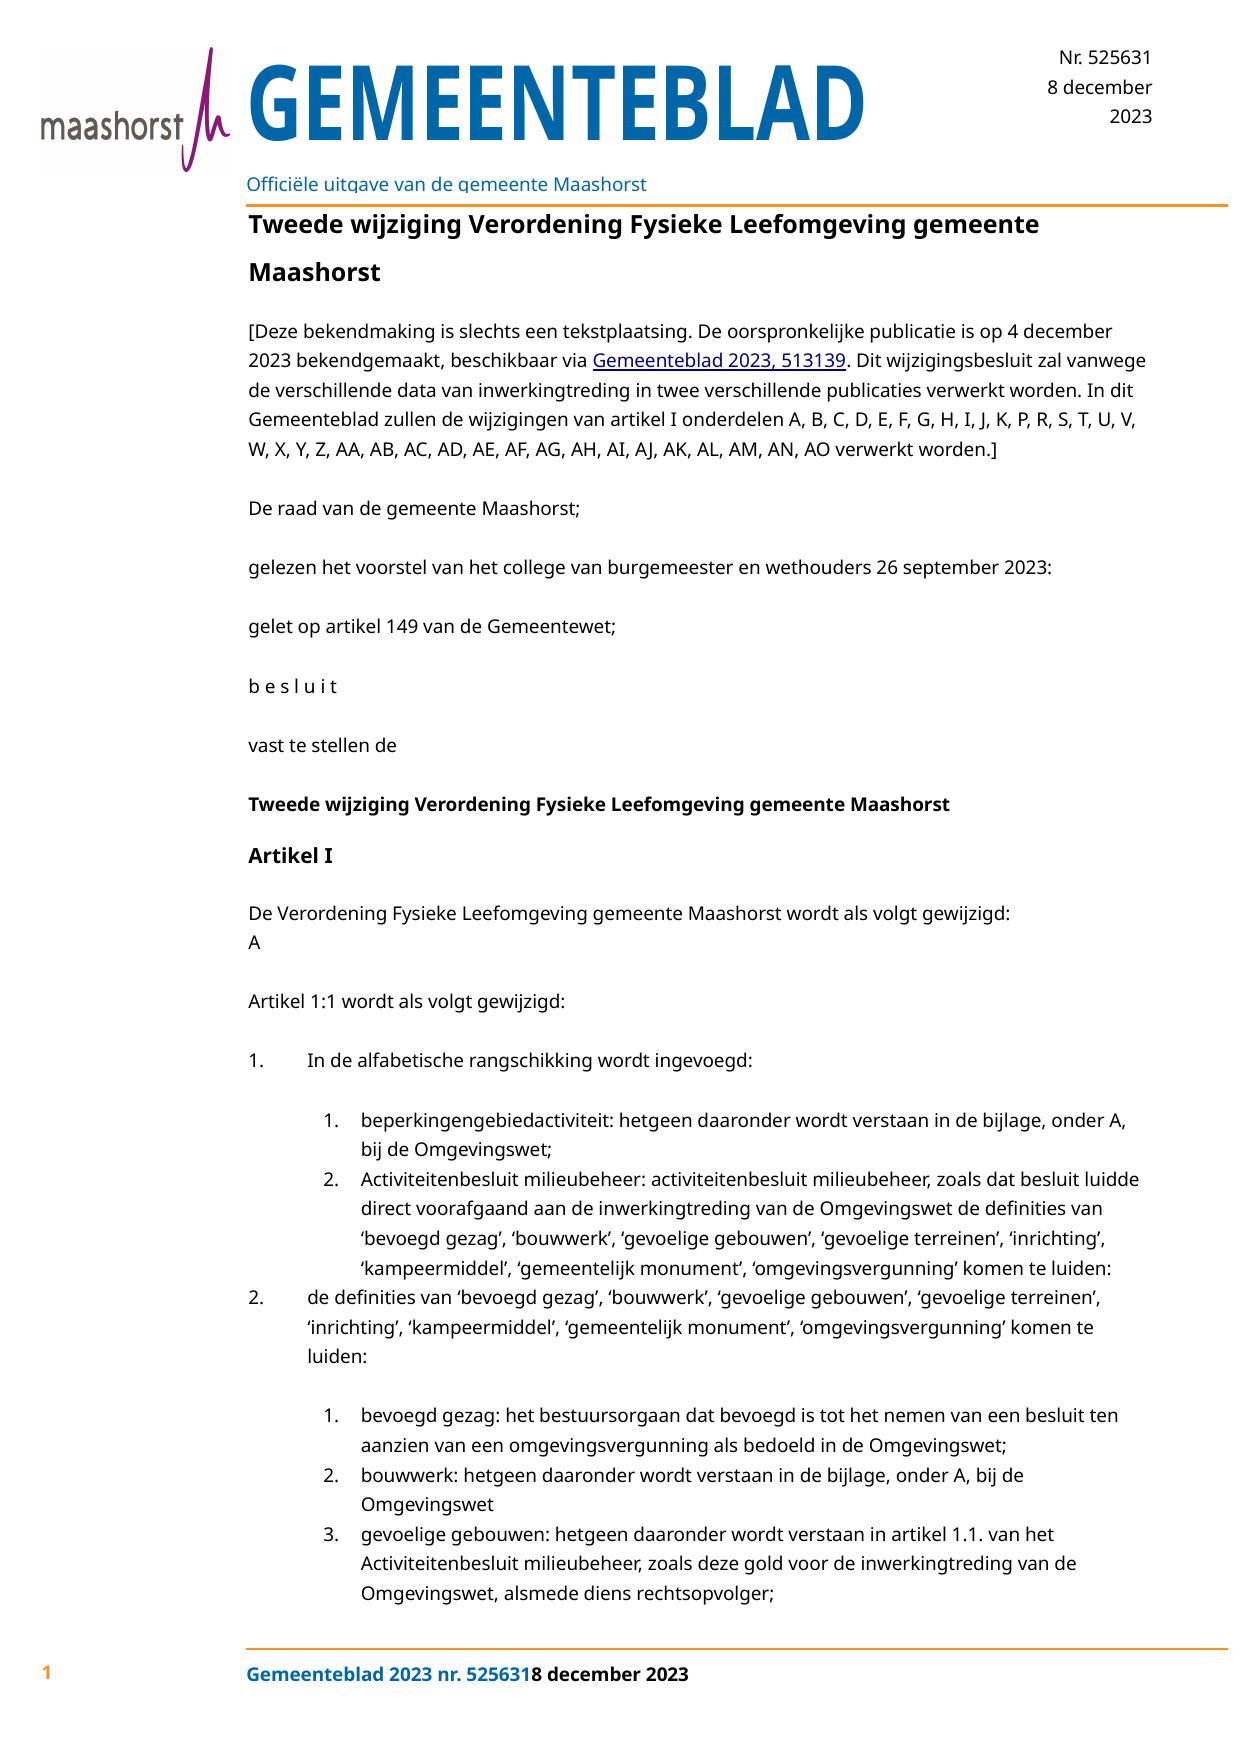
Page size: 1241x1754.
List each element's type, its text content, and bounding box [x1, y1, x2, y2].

text [Deze bekendmaking is slechts een tekstplaatsing. De oorspronkelijke publicatie is op 4 december 2023 bekendgemaakt, beschikbaar via Gemeenteblad 2023, 513139. Dit wijzigingsbesluit zal vanwege de verschillende data van inwerkingtreding in twee verschillende publicaties verwerkt worden. In dit Gemeenteblad zullen de wijzigingen van artikel I onderdelen A, B, C, D, E, F, G, H, I, J, K, P, R, S, T, U, V, W, X, Y, Z, AA, AB, AC, AD, AE, AF, AG, AH, AI, AJ, AK, AL, AM, AN, AO verwerkt worden.] [248, 318, 1152, 462]
text A [248, 929, 1152, 955]
text gelet op artikel 149 van de Gemeentewet; [248, 614, 1152, 639]
list Activiteitenbesluit milieubeheer: activiteitenbesluit milieubeheer, zoals dat besluit luidde direct voorafgaand aan de inwerkingtreding van de Omgevingswet de definities van ‘bevoegd gezag’, ‘bouwwerk’, ‘gevoelige gebouwen’, ‘gevoelige terreinen’, ‘inrichting’, ‘kampeermiddel’, ‘gemeentelijk monument’, ‘omgevingsvergunning’ komen te luiden: [323, 1166, 1152, 1280]
text Artikel 1:1 wordt als volgt gewijzigd: [248, 988, 1152, 1014]
picture [41, 47, 231, 172]
list bevoegd gezag: het bestuursorgaan dat bevoegd is tot het nemen van een besluit ten aanzien van een omgevingsvergunning als bedoeld in de Omgevingswet; [323, 1403, 1152, 1458]
text Artikel I [248, 842, 1152, 870]
text b e s l u i t [248, 673, 1152, 699]
text Tweede wijziging Verordening Fysieke Leefomgeving gemeente Maashorst [248, 791, 1152, 817]
text De Verordening Fysieke Leefomgeving gemeente Maashorst wordt als volgt gewijzigd: [248, 900, 1152, 925]
list bouwwerk: hetgeen daaronder wordt verstaan in de bijlage, onder A, bij de Omgevingswet [323, 1462, 1152, 1517]
list beperkingengebiedactiviteit: hetgeen daaronder wordt verstaan in de bijlage, onder A, bij de Omgevingswet; [323, 1107, 1152, 1162]
text vast te stellen de [248, 732, 1152, 758]
text gelezen het voorstel van het college van burgemeester en wethouders 26 september 2023: [248, 554, 1152, 580]
text Tweede wijziging Verordening Fysieke Leefomgeving gemeente Maashorst [248, 207, 1152, 288]
list gevoelige gebouwen: hetgeen daaronder wordt verstaan in artikel 1.1. van het Activiteitenbesluit milieubeheer, zoals deze gold voor de inwerkingtreding van de Omgevingswet, alsmede diens rechtsopvolger; [323, 1521, 1152, 1606]
text De raad van de gemeente Maashorst; [248, 495, 1152, 521]
list de definities van ‘bevoegd gezag’, ‘bouwwerk’, ‘gevoelige gebouwen’, ‘gevoelige terreinen’, ‘inrichting’, ‘kampeermiddel’, ‘gemeentelijk monument’, ‘omgevingsvergunning’ komen te luiden: [248, 1284, 1152, 1369]
list In de alfabetische rangschikking wordt ingevoegd: [248, 1048, 1152, 1073]
